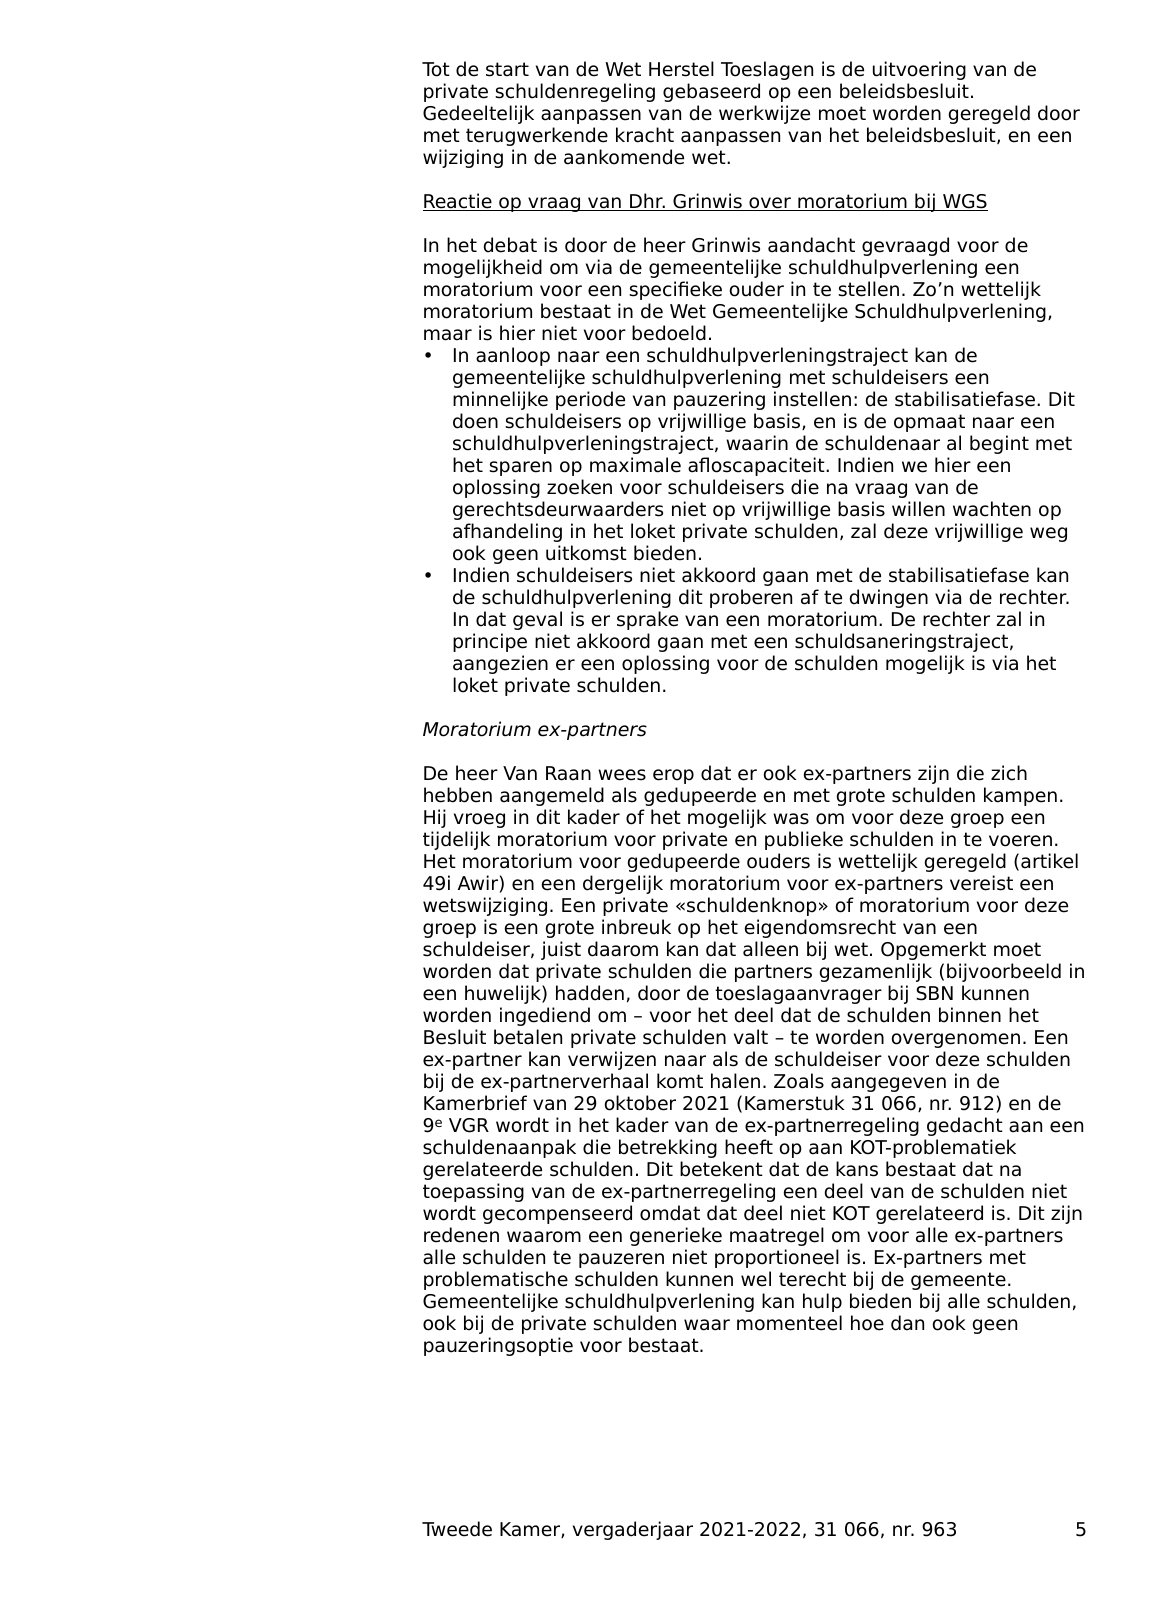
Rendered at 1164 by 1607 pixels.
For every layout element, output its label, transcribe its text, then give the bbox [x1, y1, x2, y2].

text Tot de start van de Wet Herstel Toeslagen is de uitvoering van de private schuldenregeling gebaseerd op een beleidsbesluit. Gedeeltelijk aanpassen van de werkwijze moet worden geregeld door met terugwerkende kracht aanpassen van het beleidsbesluit, en een wijziging in de aankomende wet. [422, 59, 1087, 169]
subtitle Reactie op vraag van Dhr. Grinwis over moratorium bij WGS [422, 191, 1087, 213]
text In het debat is door de heer Grinwis aandacht gevraagd voor de mogelijkheid om via de gemeentelijke schuldhulpverlening een moratorium voor een specifieke ouder in te stellen. Zo’n wettelijk moratorium bestaat in de Wet Gemeentelijke Schuldhulpverlening, maar is hier niet voor bedoeld. [422, 235, 1087, 345]
text • In aanloop naar een schuldhulpverleningstraject kan de gemeentelijke schuldhulpverlening met schuldeisers een minnelijke periode van pauzering instellen: de stabilisatiefase. Dit doen schuldeisers op vrijwillige basis, en is de opmaat naar een schuldhulpverleningstraject, waarin de schuldenaar al begint met het sparen op maximale afloscapaciteit. Indien we hier een oplossing zoeken voor schuldeisers die na vraag van de gerechtsdeurwaarders niet op vrijwillige basis willen wachten op afhandeling in het loket private schulden, zal deze vrijwillige weg ook geen uitkomst bieden. [422, 345, 1087, 565]
text • Indien schuldeisers niet akkoord gaan met de stabilisatiefase kan de schuldhulpverlening dit proberen af te dwingen via de rechter. In dat geval is er sprake van een moratorium. De rechter zal in principe niet akkoord gaan met een schuldsaneringstraject, aangezien er een oplossing voor de schulden mogelijk is via het loket private schulden. [422, 565, 1087, 697]
subtitle Moratorium ex-partners [422, 719, 1087, 741]
text De heer Van Raan wees erop dat er ook ex-partners zijn die zich hebben aangemeld als gedupeerde en met grote schulden kampen. Hij vroeg in dit kader of het mogelijk was om voor deze groep een tijdelijk moratorium voor private en publieke schulden in te voeren. Het moratorium voor gedupeerde ouders is wettelijk geregeld (artikel 49i Awir) en een dergelijk moratorium voor ex-partners vereist een wetswijziging. Een private «schuldenknop» of moratorium voor deze groep is een grote inbreuk op het eigendomsrecht van een schuldeiser, juist daarom kan dat alleen bij wet. Opgemerkt moet worden dat private schulden die partners gezamenlijk (bijvoorbeeld in een huwelijk) hadden, door de toeslagaanvrager bij SBN kunnen worden ingediend om – voor het deel dat de schulden binnen het Besluit betalen private schulden valt – te worden overgenomen. Een ex-partner kan verwijzen naar als de schuldeiser voor deze schulden bij de ex-partnerverhaal komt halen. Zoals aangegeven in de Kamerbrief van 29 oktober 2021 (Kamerstuk 31 066, nr. 912) en de 9e VGR wordt in het kader van de ex-partnerregeling gedacht aan een schuldenaanpak die betrekking heeft op aan KOT-problematiek gerelateerde schulden. Dit betekent dat de kans bestaat dat na toepassing van de ex-partnerregeling een deel van de schulden niet wordt gecompenseerd omdat dat deel niet KOT gerelateerd is. Dit zijn redenen waarom een generieke maatregel om voor alle ex-partners alle schulden te pauzeren niet proportioneel is. Ex-partners met problematische schulden kunnen wel terecht bij de gemeente. Gemeentelijke schuldhulpverlening kan hulp bieden bij alle schulden, ook bij de private schulden waar momenteel hoe dan ook geen pauzeringsoptie voor bestaat. [422, 763, 1087, 1357]
